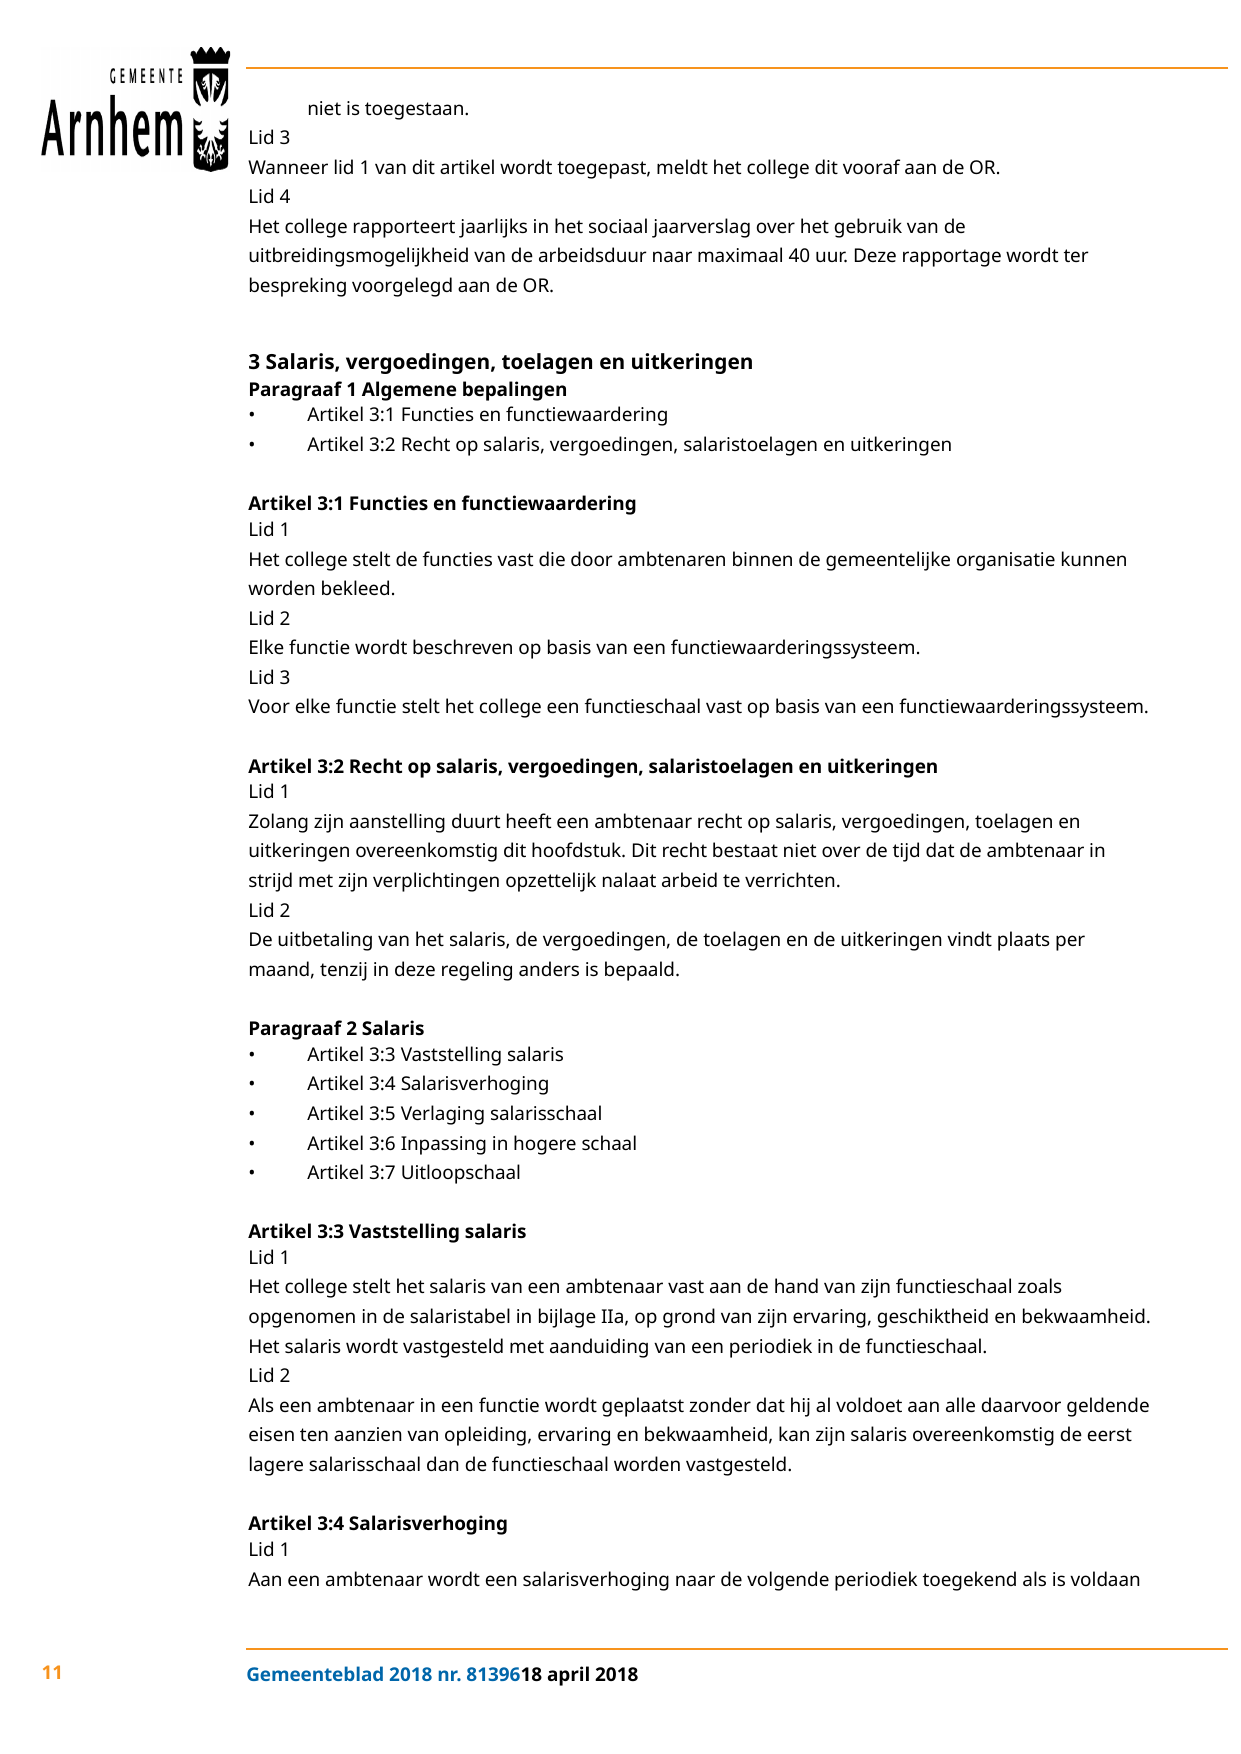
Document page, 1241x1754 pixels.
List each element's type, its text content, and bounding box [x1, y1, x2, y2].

picture [41, 47, 231, 172]
text Het college stelt de functies vast die door ambtenaren binnen de gemeentelijke organisatie kunnen worden bekleed. [248, 546, 1152, 601]
list Artikel 3:7 Uitloopschaal [248, 1159, 1152, 1185]
text Lid 2 [248, 897, 1152, 923]
text Lid 2 [248, 605, 1152, 631]
text Artikel 3:4 Salarisverhoging [248, 1510, 1152, 1536]
text Wanneer lid 1 van dit artikel wordt toegepast, meldt het college dit vooraf aan de OR. [248, 154, 1152, 180]
text Zolang zijn aanstelling duurt heeft een ambtenaar recht op salaris, vergoedingen, toelagen en uitkeringen overeenkomstig dit hoofdstuk. Dit recht bestaat niet over de tijd dat de ambtenaar in strijd met zijn verplichtingen opzettelijk nalaat arbeid te verrichten. [248, 808, 1152, 893]
list Artikel 3:4 Salarisverhoging [248, 1071, 1152, 1096]
text Het college stelt het salaris van een ambtenaar vast aan de hand van zijn functieschaal zoals opgenomen in de salaristabel in bijlage IIa, op grond van zijn ervaring, geschiktheid en bekwaamheid. Het salaris wordt vastgesteld met aanduiding van een periodiek in de functieschaal. [248, 1274, 1152, 1359]
text Aan een ambtenaar wordt een salarisverhoging naar de volgende periodiek toegekend als is voldaan [248, 1566, 1152, 1591]
list Artikel 3:1 Functies en functiewaardering [248, 402, 1152, 427]
list niet is toegestaan. [248, 95, 1152, 121]
text Lid 1 [248, 1244, 1152, 1270]
text Het college rapporteert jaarlijks in het sociaal jaarverslag over het gebruik van de uitbreidingsmogelijkheid van de arbeidsduur naar maximaal 40 uur. Deze rapportage wordt ter bespreking voorgelegd aan de OR. [248, 213, 1152, 298]
text Elke functie wordt beschreven op basis van een functiewaarderingssysteem. [248, 634, 1152, 660]
text Lid 2 [248, 1362, 1152, 1388]
text Lid 3 [248, 664, 1152, 690]
text Artikel 3:1 Functies en functiewaardering [248, 490, 1152, 516]
list Artikel 3:3 Vaststelling salaris [248, 1041, 1152, 1067]
text De uitbetaling van het salaris, de vergoedingen, de toelagen en de uitkeringen vindt plaats per maand, tenzij in deze regeling anders is bepaald. [248, 926, 1152, 982]
text Als een ambtenaar in een functie wordt geplaatst zonder dat hij al voldoet aan alle daarvoor geldende eisen ten aanzien van opleiding, ervaring en bekwaamheid, kan zijn salaris overeenkomstig de eerst lagere salarisschaal dan de functieschaal worden vastgesteld. [248, 1392, 1152, 1477]
text 3 Salaris, vergoedingen, toelagen en uitkeringen [248, 347, 1152, 376]
text Artikel 3:3 Vaststelling salaris [248, 1218, 1152, 1244]
text Lid 1 [248, 778, 1152, 804]
list Artikel 3:6 Inpassing in hogere schaal [248, 1130, 1152, 1155]
list Artikel 3:5 Verlaging salarisschaal [248, 1100, 1152, 1126]
text Lid 1 [248, 516, 1152, 542]
text Lid 4 [248, 183, 1152, 209]
text Lid 1 [248, 1536, 1152, 1562]
text Paragraaf 1 Algemene bepalingen [248, 376, 1152, 402]
text Artikel 3:2 Recht op salaris, vergoedingen, salaristoelagen en uitkeringen [248, 753, 1152, 778]
list Artikel 3:2 Recht op salaris, vergoedingen, salaristoelagen en uitkeringen [248, 431, 1152, 457]
text Lid 3 [248, 124, 1152, 150]
text Voor elke functie stelt het college een functieschaal vast op basis van een functiewaarderingssysteem. [248, 694, 1152, 719]
text Paragraaf 2 Salaris [248, 1015, 1152, 1041]
